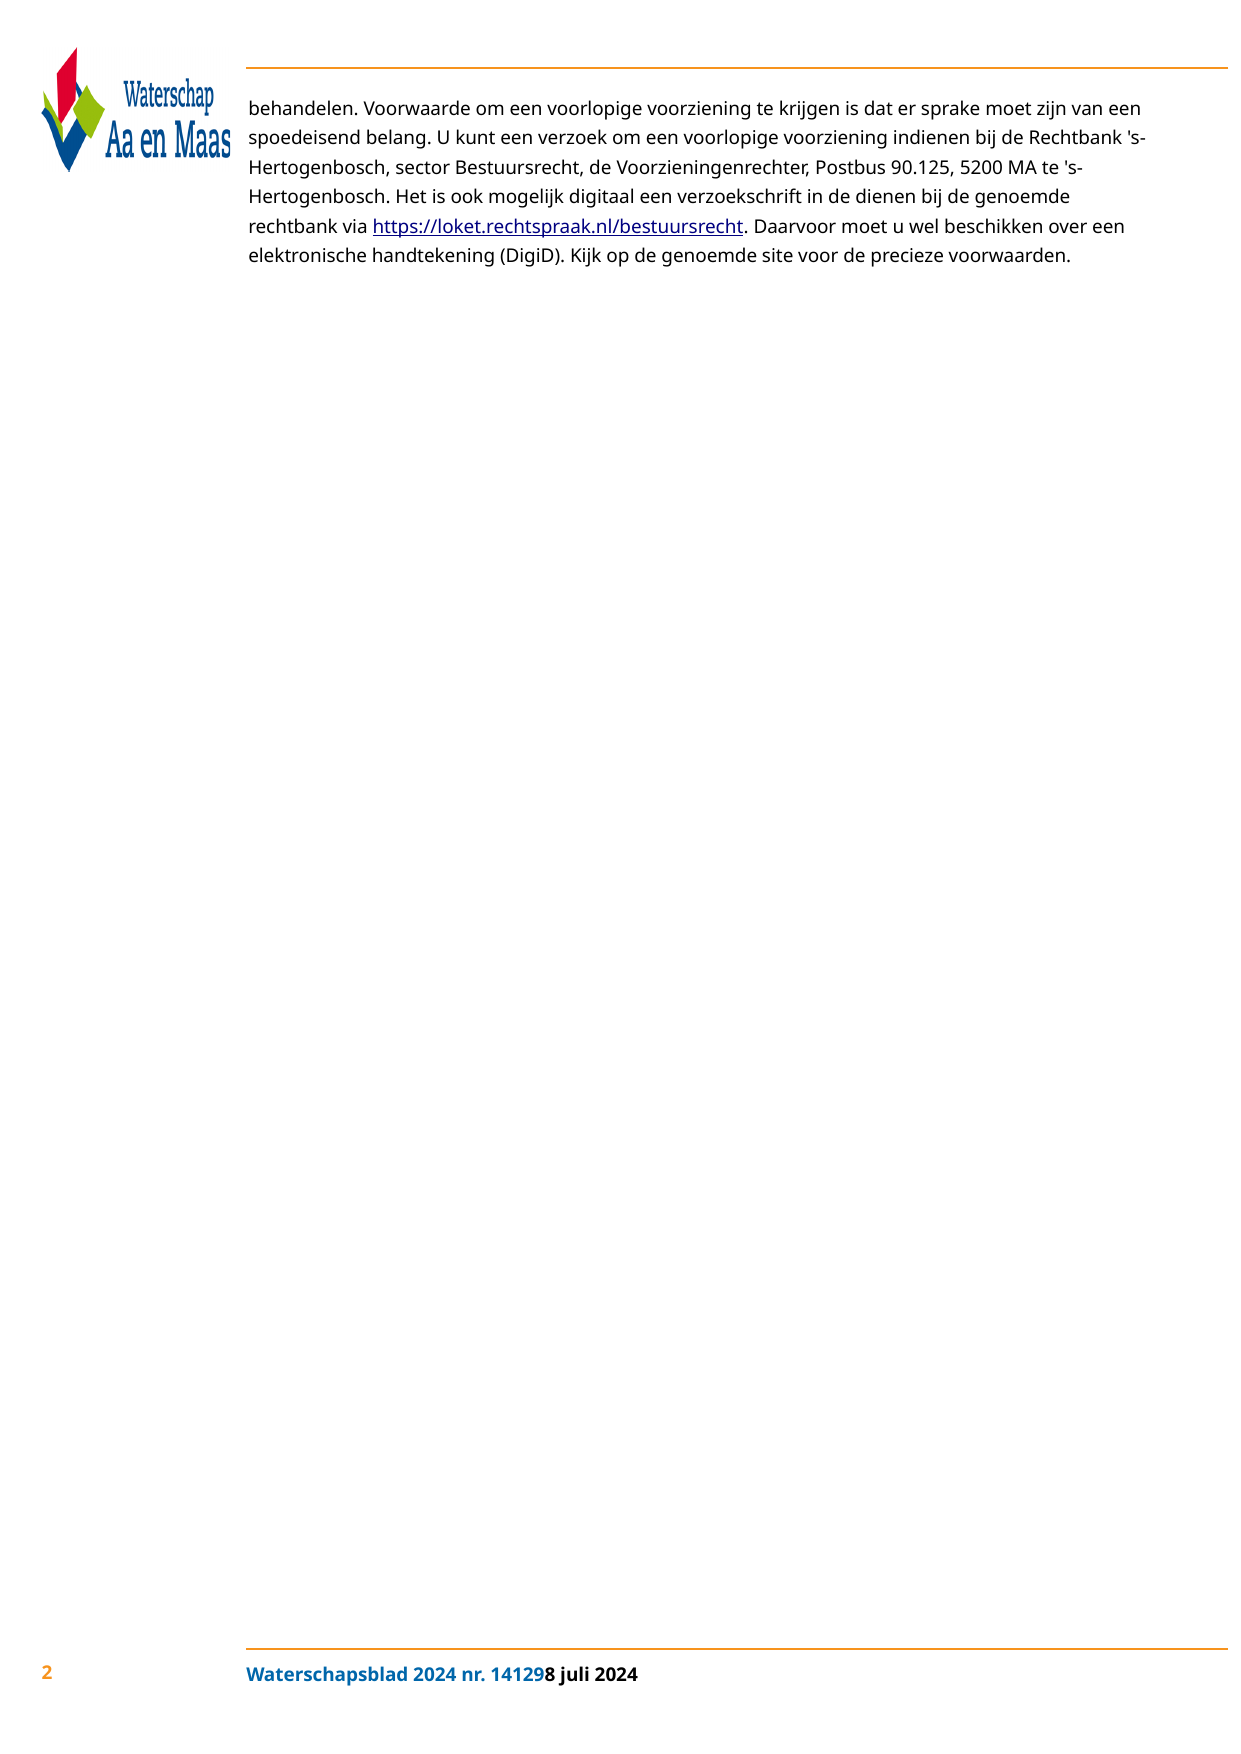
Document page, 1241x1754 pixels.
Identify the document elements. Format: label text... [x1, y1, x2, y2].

picture [41, 47, 231, 172]
text behandelen. Voorwaarde om een voorlopige voorziening te krijgen is dat er sprake moet zijn van een spoedeisend belang. U kunt een verzoek om een voorlopige voorziening indienen bij de Rechtbank 's-Hertogenbosch, sector Bestuursrecht, de Voorzieningenrechter, Postbus 90.125, 5200 MA te 's-Hertogenbosch. Het is ook mogelijk digitaal een verzoekschrift in de dienen bij de genoemde rechtbank via https://loket.rechtspraak.nl/bestuursrecht. Daarvoor moet u wel beschikken over een elektronische handtekening (DigiD). Kijk op de genoemde site voor de precieze voorwaarden. [248, 95, 1152, 268]
